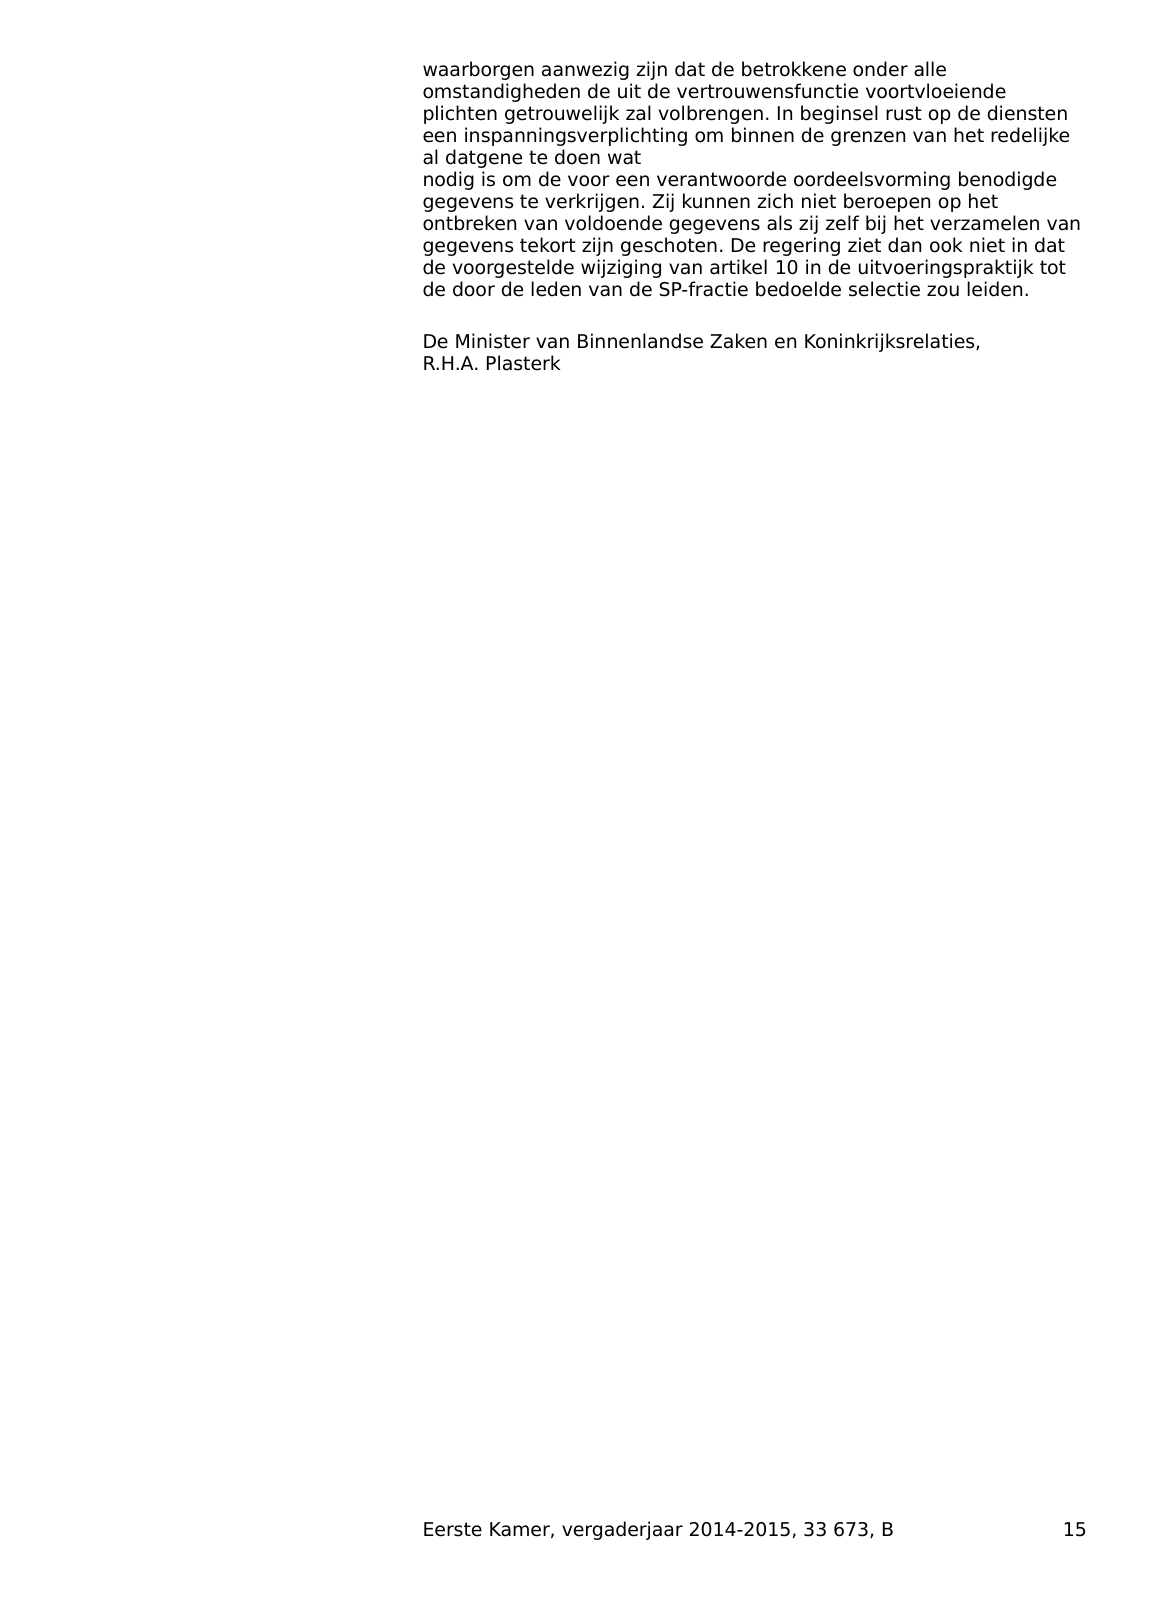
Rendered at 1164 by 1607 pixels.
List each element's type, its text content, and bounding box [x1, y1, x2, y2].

text waarborgen aanwezig zijn dat de betrokkene onder alle omstandigheden de uit de vertrouwensfunctie voortvloeiende plichten getrouwelijk zal volbrengen. In beginsel rust op de diensten een inspanningsverplichting om binnen de grenzen van het redelijke al datgene te doen wat [422, 59, 1087, 169]
text nodig is om de voor een verantwoorde oordeelsvorming benodigde gegevens te verkrijgen. Zij kunnen zich niet beroepen op het ontbreken van voldoende gegevens als zij zelf bij het verzamelen van gegevens tekort zijn geschoten. De regering ziet dan ook niet in dat de voorgestelde wijziging van artikel 10 in de uitvoeringspraktijk tot de door de leden van de SP-fractie bedoelde selectie zou leiden. [422, 169, 1087, 301]
text De Minister van Binnenlandse Zaken en Koninkrijksrelaties, R.H.A. Plasterk [422, 331, 1087, 375]
